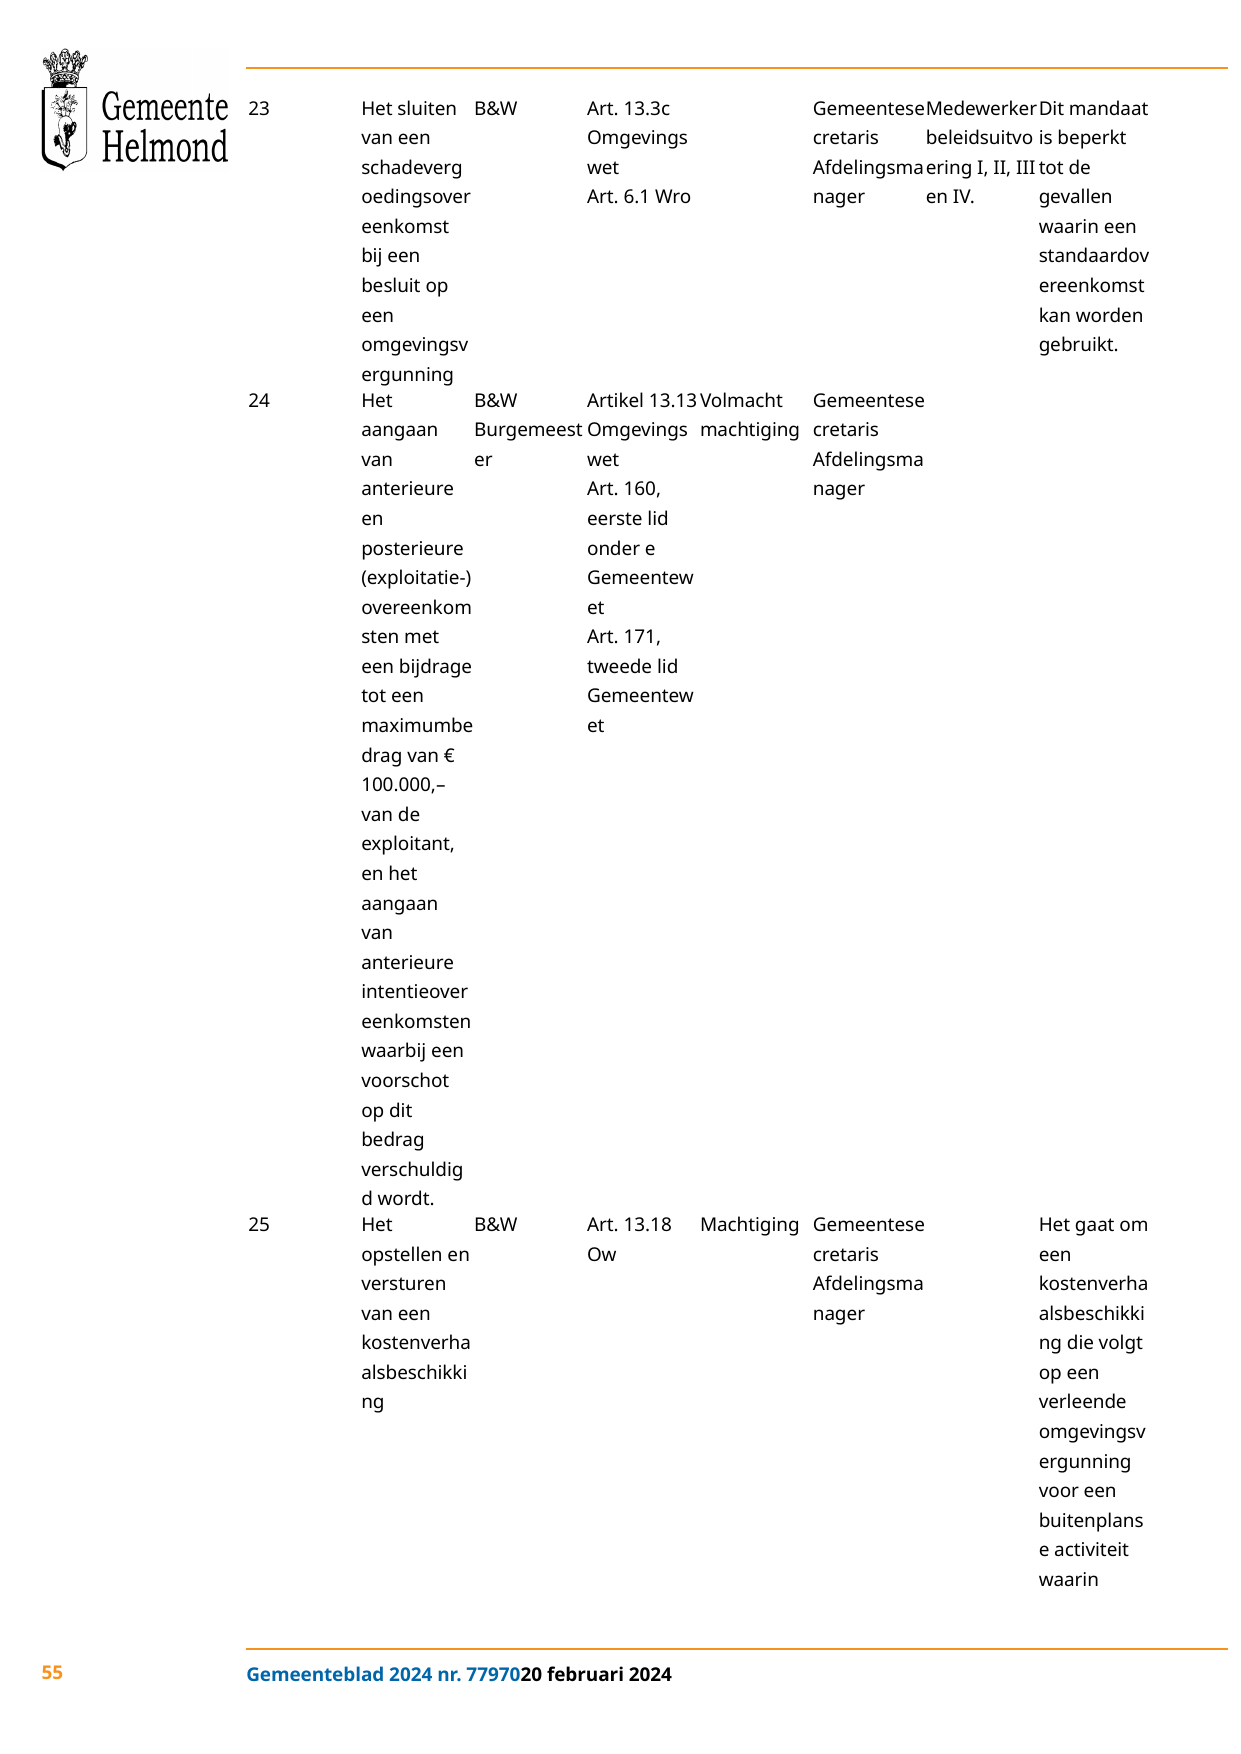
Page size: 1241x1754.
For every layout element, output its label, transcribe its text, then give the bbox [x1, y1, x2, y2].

table_cell 23 [248, 95, 361, 387]
table_cell Het gaat om een kostenverhaalsbeschikking die volgt op een verleende omgevingsvergunning voor een buitenplanse activiteit waarin [1039, 1211, 1152, 1592]
table_cell Dit mandaat is beperkt tot de gevallen waarin een standaardovereenkomst kan worden gebruikt. [1039, 95, 1152, 387]
table_cell B&W [474, 95, 587, 387]
table_cell [926, 1211, 1038, 1592]
table_cell Art. 13.18 Ow [587, 1211, 700, 1592]
table_cell B&W Burgemeester [474, 387, 587, 1211]
table_cell Het sluiten van een schadevergoedingsovereenkomst bij een besluit op een omgevingsvergunning [361, 95, 474, 387]
table_cell 25 [248, 1211, 361, 1592]
table_cell Gemeentesecretaris Afdelingsmanager [813, 387, 926, 1211]
table_cell Medewerker beleidsuitvoering I, II, III en IV. [926, 95, 1038, 387]
table_cell Gemeentesecretaris Afdelingsmanager [813, 1211, 926, 1592]
table_cell Art. 13.3c Omgevingswet Art. 6.1 Wro [587, 95, 700, 387]
table_cell Volmacht machtiging [700, 387, 813, 1211]
picture [41, 47, 231, 172]
table_cell [926, 387, 1038, 1211]
table_cell [1039, 387, 1152, 1211]
table_cell Het opstellen en versturen van een kostenverhaalsbeschikking [361, 1211, 474, 1592]
table_cell [700, 95, 813, 387]
table_cell 24 [248, 387, 361, 1211]
table_cell Het aangaan van anterieure en posterieure (exploitatie-)overeenkomsten met een bijdrage tot een maximumbedrag van € 100.000,– van de exploitant, en het aangaan van anterieure intentieovereenkomsten waarbij een voorschot op dit bedrag verschuldigd wordt. [361, 387, 474, 1211]
table_cell B&W [474, 1211, 587, 1592]
table_cell Machtiging [700, 1211, 813, 1592]
table_cell Gemeentesecretaris Afdelingsmanager [813, 95, 926, 387]
table_cell Artikel 13.13 Omgevingswet Art. 160, eerste lid onder e Gemeentewet Art. 171, tweede lid Gemeentewet [587, 387, 700, 1211]
